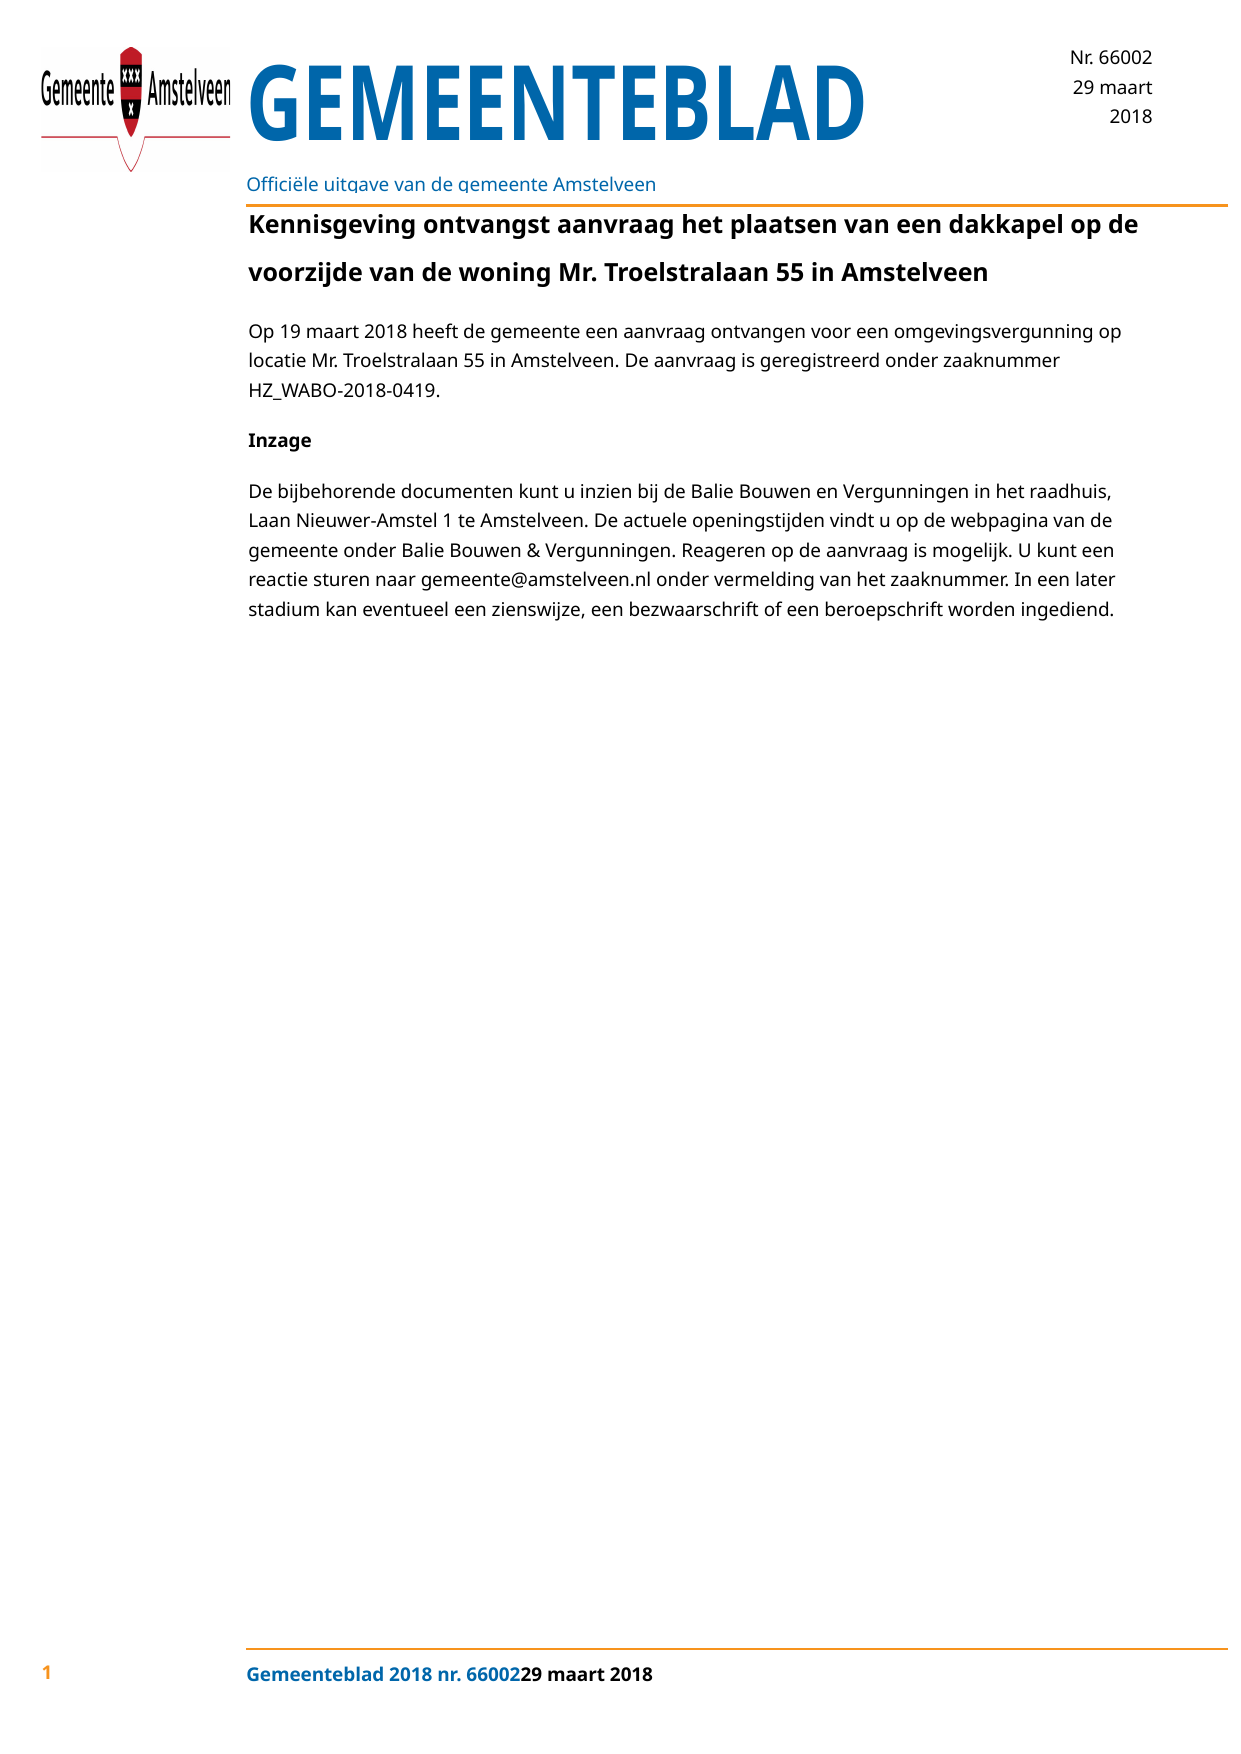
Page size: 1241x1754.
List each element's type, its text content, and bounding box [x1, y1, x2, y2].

text Op 19 maart 2018 heeft de gemeente een aanvraag ontvangen voor een omgevingsvergunning op locatie Mr. Troelstralaan 55 in Amstelveen. De aanvraag is geregistreerd onder zaaknummer HZ_WABO-2018-0419. [248, 318, 1152, 403]
text Inzage [248, 427, 1152, 453]
text De bijbehorende documenten kunt u inzien bij de Balie Bouwen en Vergunningen in het raadhuis, Laan Nieuwer-Amstel 1 te Amstelveen. De actuele openingstijden vindt u op de webpagina van de gemeente onder Balie Bouwen & Vergunningen. Reageren op de aanvraag is mogelijk. U kunt een reactie sturen naar gemeente@amstelveen.nl onder vermelding van het zaaknummer. In een later stadium kan eventueel een zienswijze, een bezwaarschrift of een beroepschrift worden ingediend. [248, 478, 1152, 622]
text Kennisgeving ontvangst aanvraag het plaatsen van een dakkapel op de voorzijde van de woning Mr. Troelstralaan 55 in Amstelveen [248, 207, 1152, 288]
picture [41, 47, 231, 172]
